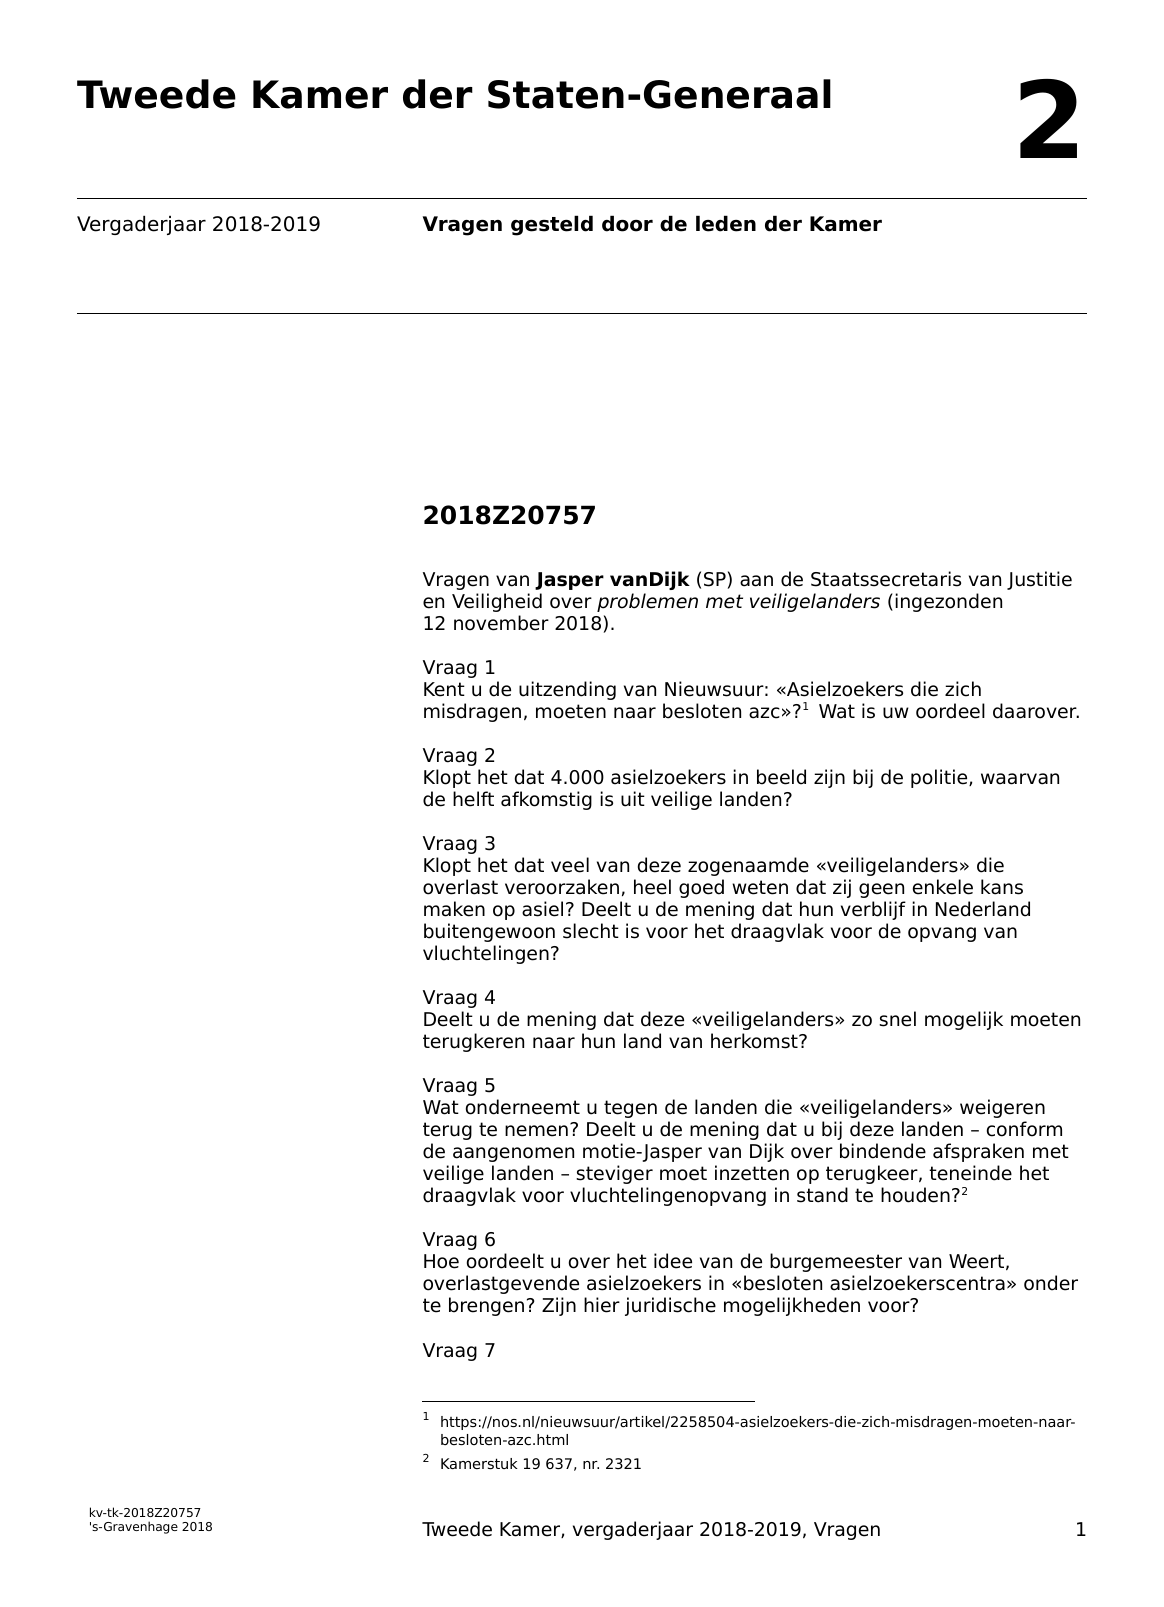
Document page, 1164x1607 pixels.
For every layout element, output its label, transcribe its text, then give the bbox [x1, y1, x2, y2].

text Vraag 6 [422, 1229, 1087, 1251]
text Vraag 2 [422, 745, 1087, 767]
text kv-tk-2018Z20757 [88, 1506, 323, 1520]
text Vraag 1 [422, 657, 1087, 679]
text 2018Z20757 [422, 501, 1087, 531]
text Vraag 7 [422, 1339, 1087, 1361]
text Vragen van Jasper vanDijk (SP) aan de Staatssecretaris van Justitie en Veiligheid over problemen met veiligelanders (ingezonden 12 november 2018). [422, 569, 1087, 635]
text 's-Gravenhage 2018 [88, 1520, 323, 1534]
text Vraag 4 [422, 987, 1087, 1009]
text Vraag 5 [422, 1075, 1087, 1097]
text Klopt het dat veel van deze zogenaamde «veiligelanders» die overlast veroorzaken, heel goed weten dat zij geen enkele kans maken op asiel? Deelt u de mening dat hun verblijf in Nederland buitengewoon slecht is voor het draagvlak voor de opvang van vluchtelingen? [422, 855, 1087, 965]
table_cell Vergaderjaar 2018-2019 [77, 199, 422, 313]
text Deelt u de mening dat deze «veiligelanders» zo snel mogelijk moeten terugkeren naar hun land van herkomst? [422, 1009, 1087, 1053]
table_cell Vragen gesteld door de leden der Kamer [422, 199, 1087, 313]
text Kamerstuk 19 637, nr. 2321 [422, 1452, 1087, 1474]
text Kent u de uitzending van Nieuwsuur: «Asielzoekers die zich misdragen, moeten naar besloten azc»? Wat is uw oordeel daarover. [422, 679, 1087, 723]
text Wat onderneemt u tegen de landen die «veiligelanders» weigeren terug te nemen? Deelt u de mening dat u bij deze landen – conform de aangenomen motie-Jasper van Dijk over bindende afspraken met veilige landen – steviger moet inzetten op terugkeer, teneinde het draagvlak voor vluchtelingenopvang in stand te houden? [422, 1097, 1087, 1207]
text Vraag 3 [422, 833, 1087, 855]
text Klopt het dat 4.000 asielzoekers in beeld zijn bij de politie, waarvan de helft afkomstig is uit veilige landen? [422, 767, 1087, 811]
table_header Tweede Kamer der Staten-Generaal [77, 59, 886, 198]
text Hoe oordeelt u over het idee van de burgemeester van Weert, overlastgevende asielzoekers in «besloten asielzoekerscentra» onder te brengen? Zijn hier juridische mogelijkheden voor? [422, 1251, 1087, 1317]
text https://nos.nl/nieuwsuur/artikel/2258504-asielzoekers-die-zich-misdragen-moeten-naar-besloten-azc.html [422, 1410, 1087, 1449]
table_header 2 [886, 59, 1087, 198]
